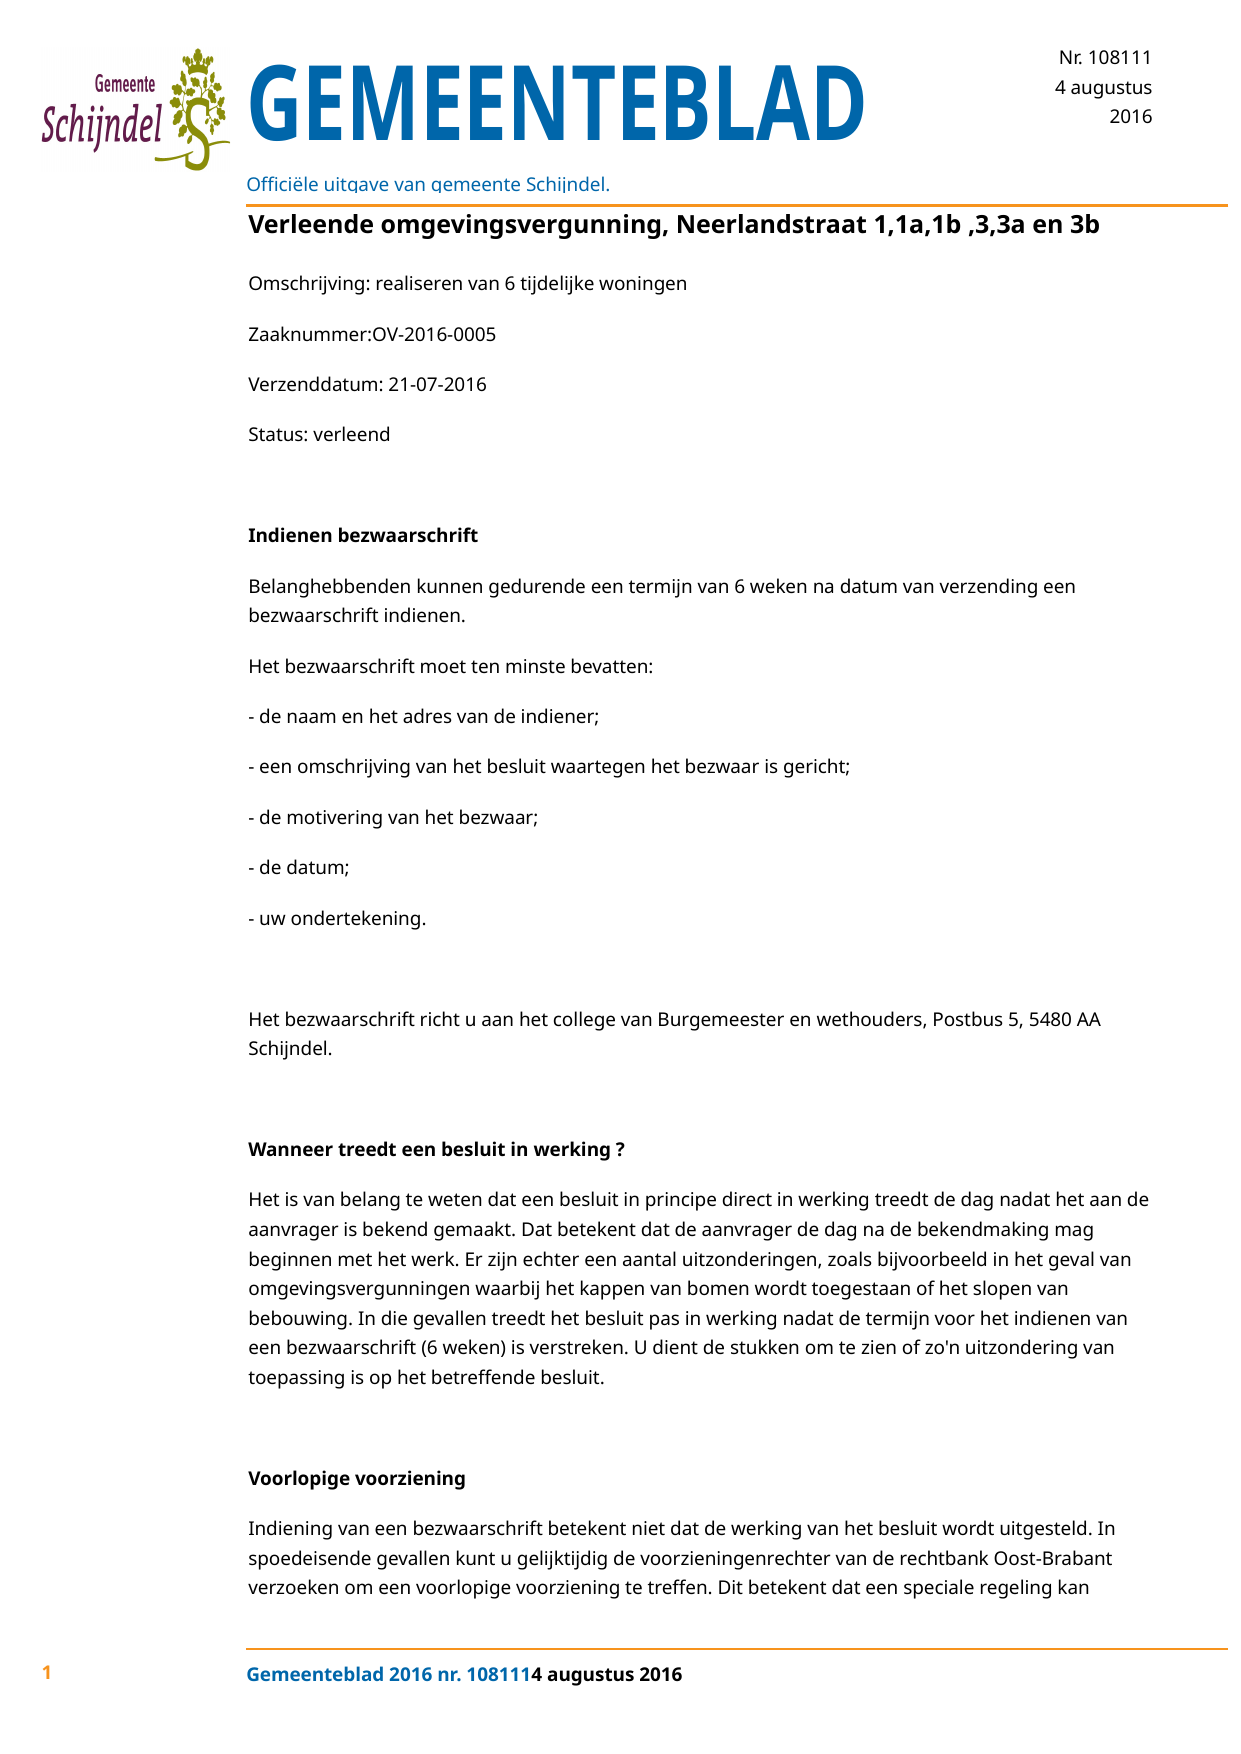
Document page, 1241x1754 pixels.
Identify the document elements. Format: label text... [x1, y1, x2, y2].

picture [41, 47, 231, 172]
text Het bezwaarschrift richt u aan het college van Burgemeester en wethouders, Postbus 5, 5480 AA Schijndel. [248, 1006, 1152, 1061]
text - uw ondertekening. [248, 905, 1152, 931]
text Belanghebbenden kunnen gedurende een termijn van 6 weken na datum van verzending een bezwaarschrift indienen. [248, 573, 1152, 628]
text Status: verleend [248, 422, 1152, 447]
text Omschrijving: realiseren van 6 tijdelijke woningen [248, 270, 1152, 296]
text - de motivering van het bezwaar; [248, 804, 1152, 830]
text Voorlopige voorziening [248, 1465, 1152, 1491]
text Het bezwaarschrift moet ten minste bevatten: [248, 653, 1152, 678]
text Het is van belang te weten dat een besluit in principe direct in werking treedt de dag nadat het aan de aanvrager is bekend gemaakt. Dat betekent dat de aanvrager de dag na de bekendmaking mag beginnen met het werk. Er zijn echter een aantal uitzonderingen, zoals bijvoorbeeld in het geval van omgevingsvergunningen waarbij het kappen van bomen wordt toegestaan of het slopen van bebouwing. In die gevallen treedt het besluit pas in werking nadat de termijn voor het indienen van een bezwaarschrift (6 weken) is verstreken. U dient de stukken om te zien of zo'n uitzondering van toepassing is op het betreffende besluit. [248, 1187, 1152, 1390]
text Wanneer treedt een besluit in werking ? [248, 1136, 1152, 1162]
text Indiening van een bezwaarschrift betekent niet dat de werking van het besluit wordt uitgesteld. In spoedeisende gevallen kunt u gelijktijdig de voorzieningenrechter van de rechtbank Oost-Brabant verzoeken om een voorlopige voorziening te treffen. Dit betekent dat een speciale regeling kan [248, 1515, 1152, 1600]
text Verzenddatum: 21-07-2016 [248, 371, 1152, 397]
text - de naam en het adres van de indiener; [248, 703, 1152, 729]
text - een omschrijving van het besluit waartegen het bezwaar is gericht; [248, 754, 1152, 779]
text Indienen bezwaarschrift [248, 522, 1152, 548]
text Verleende omgevingsvergunning, Neerlandstraat 1,1a,1b ,3,3a en 3b [248, 207, 1152, 241]
text - de datum; [248, 854, 1152, 880]
text Zaaknummer:OV-2016-0005 [248, 321, 1152, 346]
